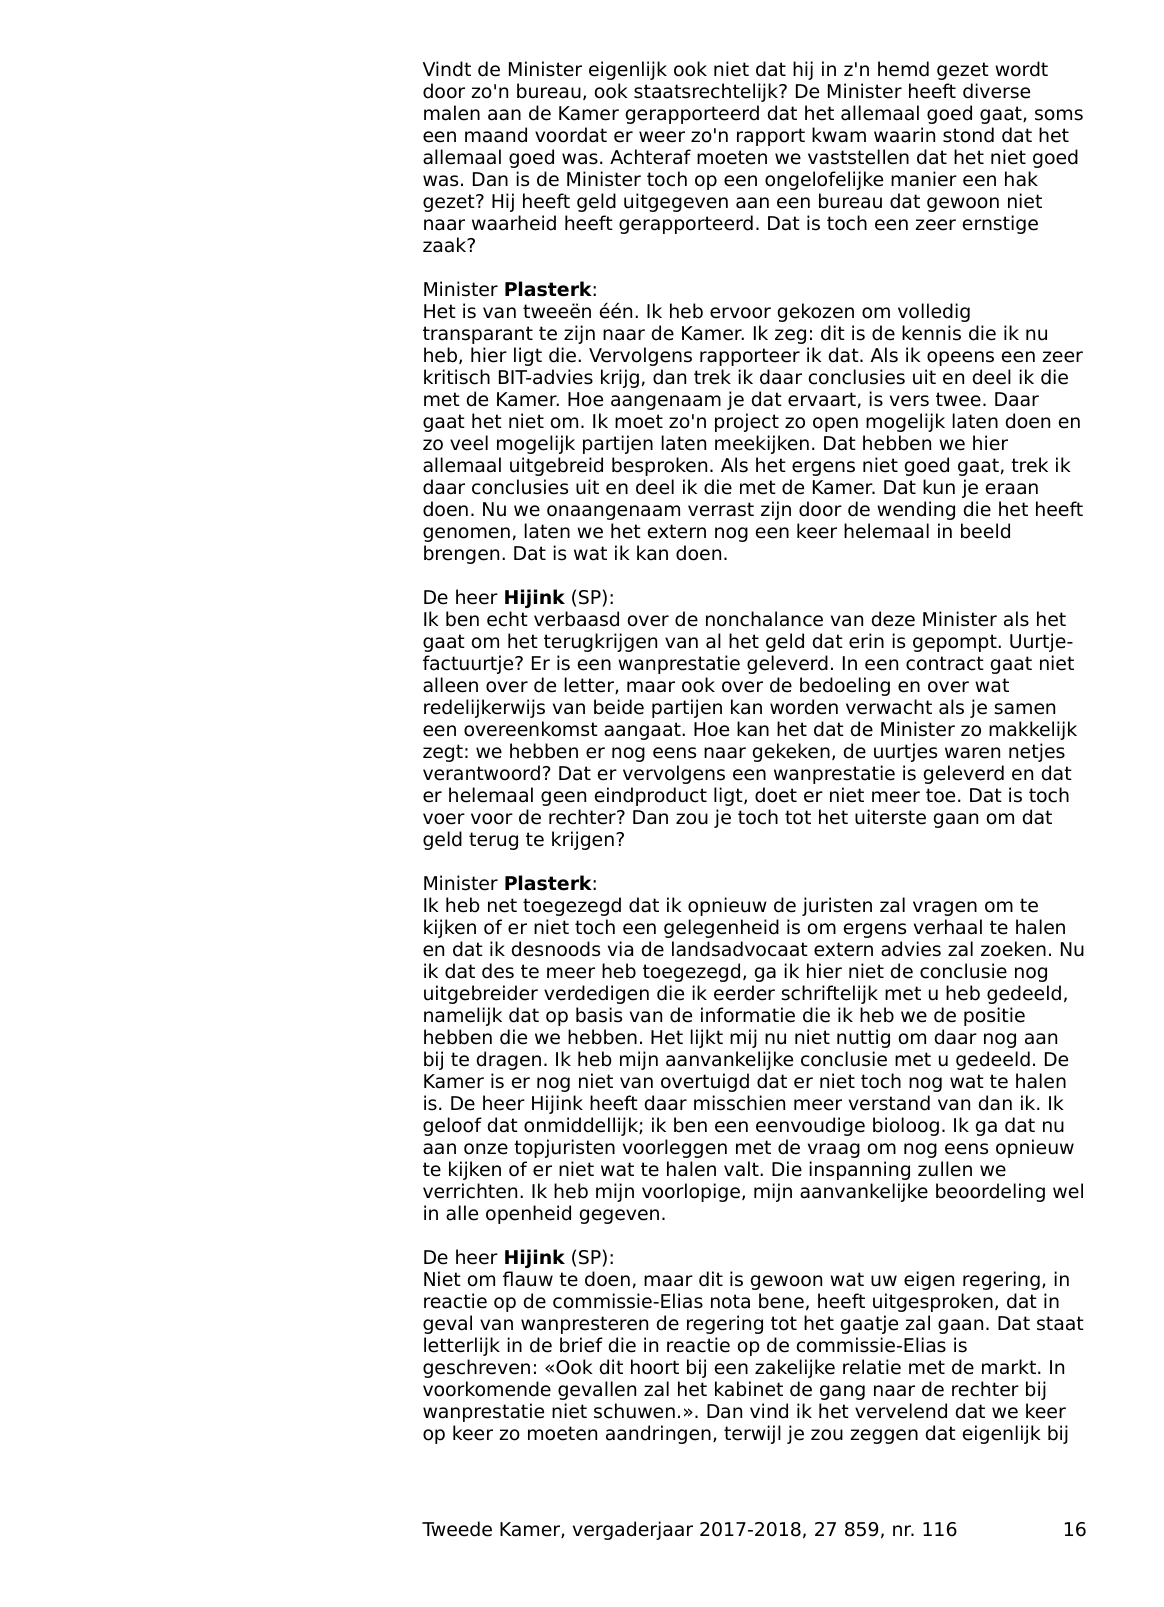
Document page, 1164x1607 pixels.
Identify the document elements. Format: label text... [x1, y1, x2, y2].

text Niet om flauw te doen, maar dit is gewoon wat uw eigen regering, in reactie op de commissie-Elias nota bene, heeft uitgesproken, dat in geval van wanpresteren de regering tot het gaatje zal gaan. Dat staat letterlijk in de brief die in reactie op de commissie-Elias is geschreven: «Ook dit hoort bij een zakelijke relatie met de markt. In voorkomende gevallen zal het kabinet de gang naar de rechter bij wanprestatie niet schuwen.». Dan vind ik het vervelend dat we keer op keer zo moeten aandringen, terwijl je zou zeggen dat eigenlijk bij [422, 1269, 1087, 1444]
text De heer Hijink (SP): [422, 587, 1087, 609]
text Ik ben echt verbaasd over de nonchalance van deze Minister als het gaat om het terugkrijgen van al het geld dat erin is gepompt. Uurtje-factuurtje? Er is een wanprestatie geleverd. In een contract gaat niet alleen over de letter, maar ook over de bedoeling en over wat redelijkerwijs van beide partijen kan worden verwacht als je samen een overeenkomst aangaat. Hoe kan het dat de Minister zo makkelijk zegt: we hebben er nog eens naar gekeken, de uurtjes waren netjes verantwoord? Dat er vervolgens een wanprestatie is geleverd en dat er helemaal geen eindproduct ligt, doet er niet meer toe. Dat is toch voer voor de rechter? Dan zou je toch tot het uiterste gaan om dat geld terug te krijgen? [422, 609, 1087, 851]
text Minister Plasterk: [422, 873, 1087, 895]
text Ik heb net toegezegd dat ik opnieuw de juristen zal vragen om te kijken of er niet toch een gelegenheid is om ergens verhaal te halen en dat ik desnoods via de landsadvocaat extern advies zal zoeken. Nu ik dat des te meer heb toegezegd, ga ik hier niet de conclusie nog uitgebreider verdedigen die ik eerder schriftelijk met u heb gedeeld, namelijk dat op basis van de informatie die ik heb we de positie hebben die we hebben. Het lijkt mij nu niet nuttig om daar nog aan bij te dragen. Ik heb mijn aanvankelijke conclusie met u gedeeld. De Kamer is er nog niet van overtuigd dat er niet toch nog wat te halen is. De heer Hijink heeft daar misschien meer verstand van dan ik. Ik geloof dat onmiddellijk; ik ben een eenvoudige bioloog. Ik ga dat nu aan onze topjuristen voorleggen met de vraag om nog eens opnieuw te kijken of er niet wat te halen valt. Die inspanning zullen we verrichten. Ik heb mijn voorlopige, mijn aanvankelijke beoordeling wel in alle openheid gegeven. [422, 895, 1087, 1224]
text Het is van tweeën één. Ik heb ervoor gekozen om volledig transparant te zijn naar de Kamer. Ik zeg: dit is de kennis die ik nu heb, hier ligt die. Vervolgens rapporteer ik dat. Als ik opeens een zeer kritisch BIT-advies krijg, dan trek ik daar conclusies uit en deel ik die met de Kamer. Hoe aangenaam je dat ervaart, is vers twee. Daar gaat het niet om. Ik moet zo'n project zo open mogelijk laten doen en zo veel mogelijk partijen laten meekijken. Dat hebben we hier allemaal uitgebreid besproken. Als het ergens niet goed gaat, trek ik daar conclusies uit en deel ik die met de Kamer. Dat kun je eraan doen. Nu we onaangenaam verrast zijn door de wending die het heeft genomen, laten we het extern nog een keer helemaal in beeld brengen. Dat is wat ik kan doen. [422, 301, 1087, 565]
text De heer Hijink (SP): [422, 1247, 1087, 1269]
text Vindt de Minister eigenlijk ook niet dat hij in z'n hemd gezet wordt door zo'n bureau, ook staatsrechtelijk? De Minister heeft diverse malen aan de Kamer gerapporteerd dat het allemaal goed gaat, soms een maand voordat er weer zo'n rapport kwam waarin stond dat het allemaal goed was. Achteraf moeten we vaststellen dat het niet goed was. Dan is de Minister toch op een ongelofelijke manier een hak gezet? Hij heeft geld uitgegeven aan een bureau dat gewoon niet naar waarheid heeft gerapporteerd. Dat is toch een zeer ernstige zaak? [422, 59, 1087, 257]
text Minister Plasterk: [422, 279, 1087, 301]
